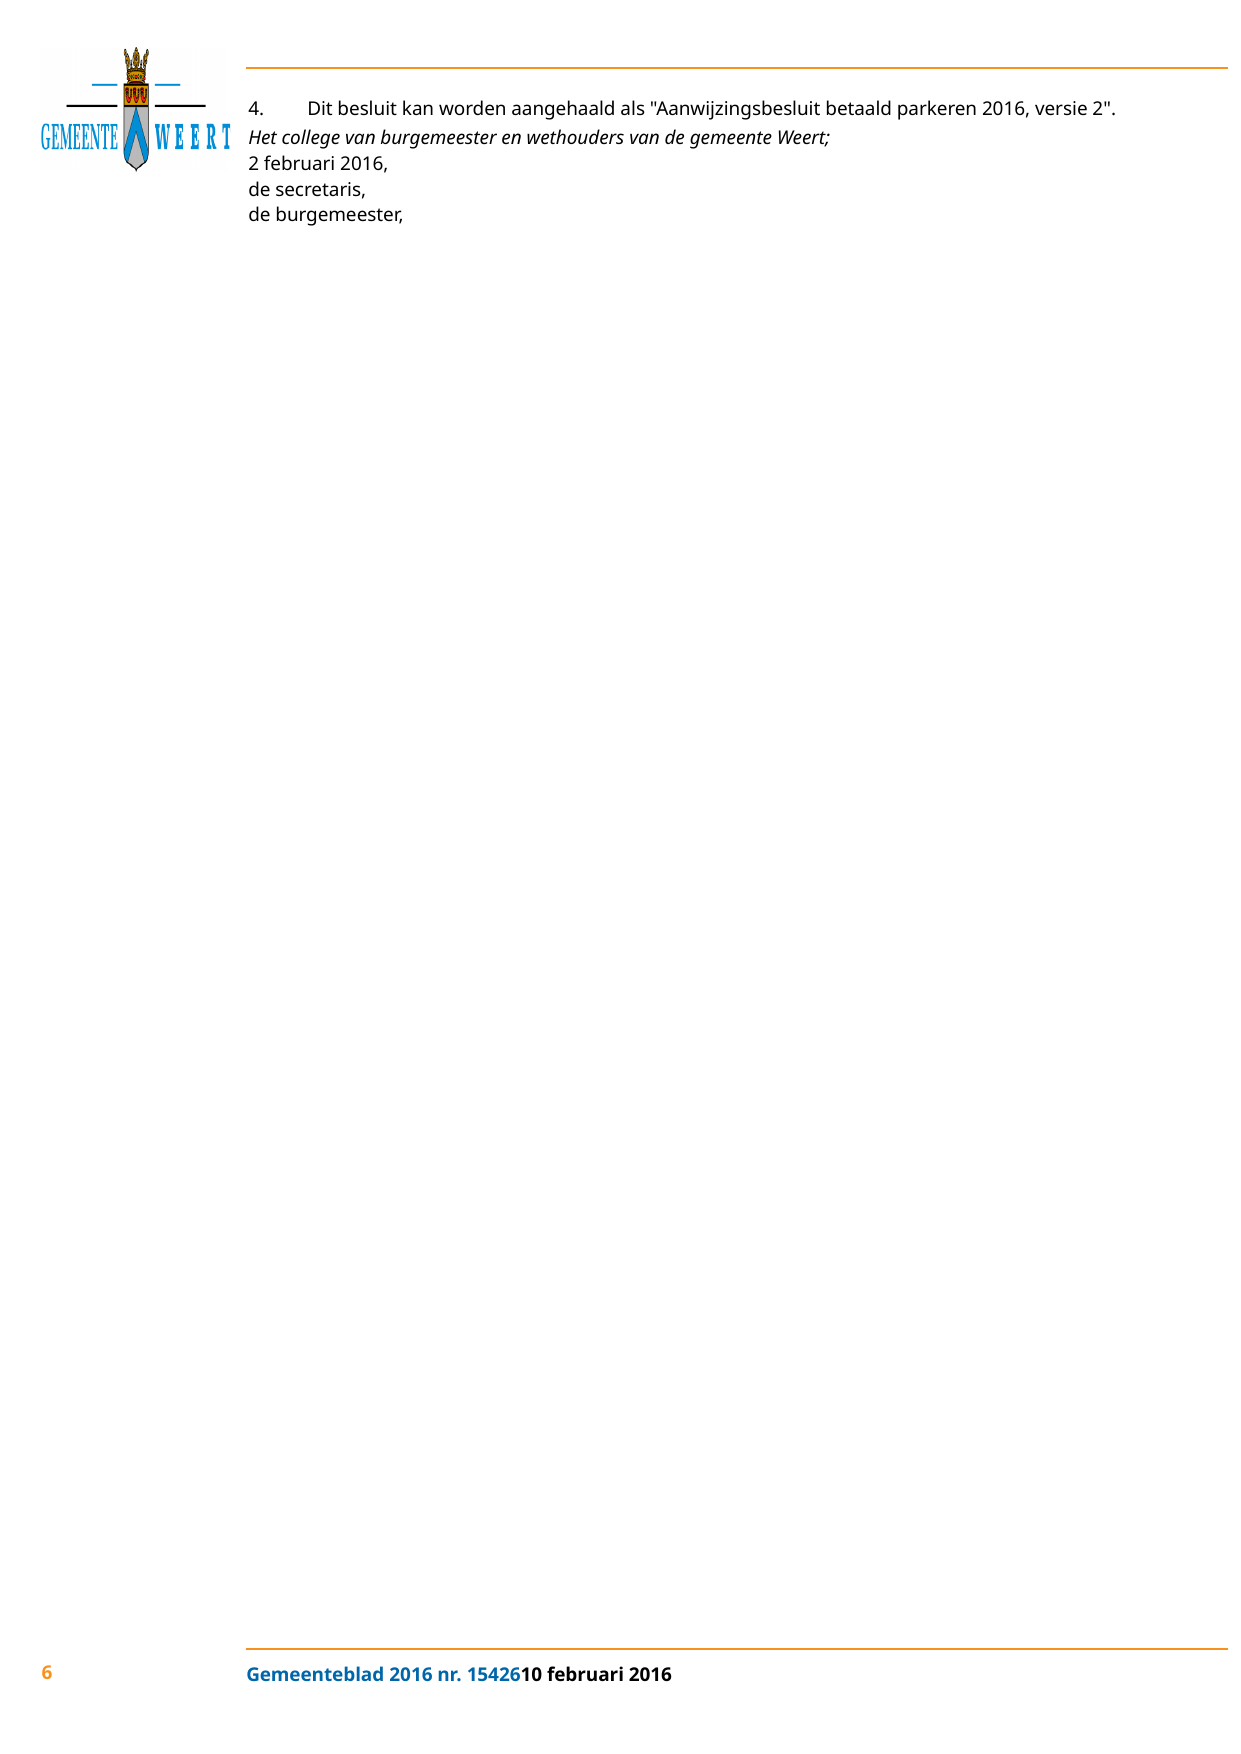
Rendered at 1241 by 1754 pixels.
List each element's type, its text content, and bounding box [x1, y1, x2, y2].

text Het college van burgemeester en wethouders van de gemeente Weert; [248, 124, 1152, 150]
list Dit besluit kan worden aangehaald als "Aanwijzingsbesluit betaald parkeren 2016, versie 2". [248, 95, 1152, 121]
picture [41, 47, 231, 172]
text de burgemeester, [248, 202, 1152, 227]
text de secretaris, [248, 176, 1152, 202]
text 2 februari 2016, [248, 150, 1152, 176]
